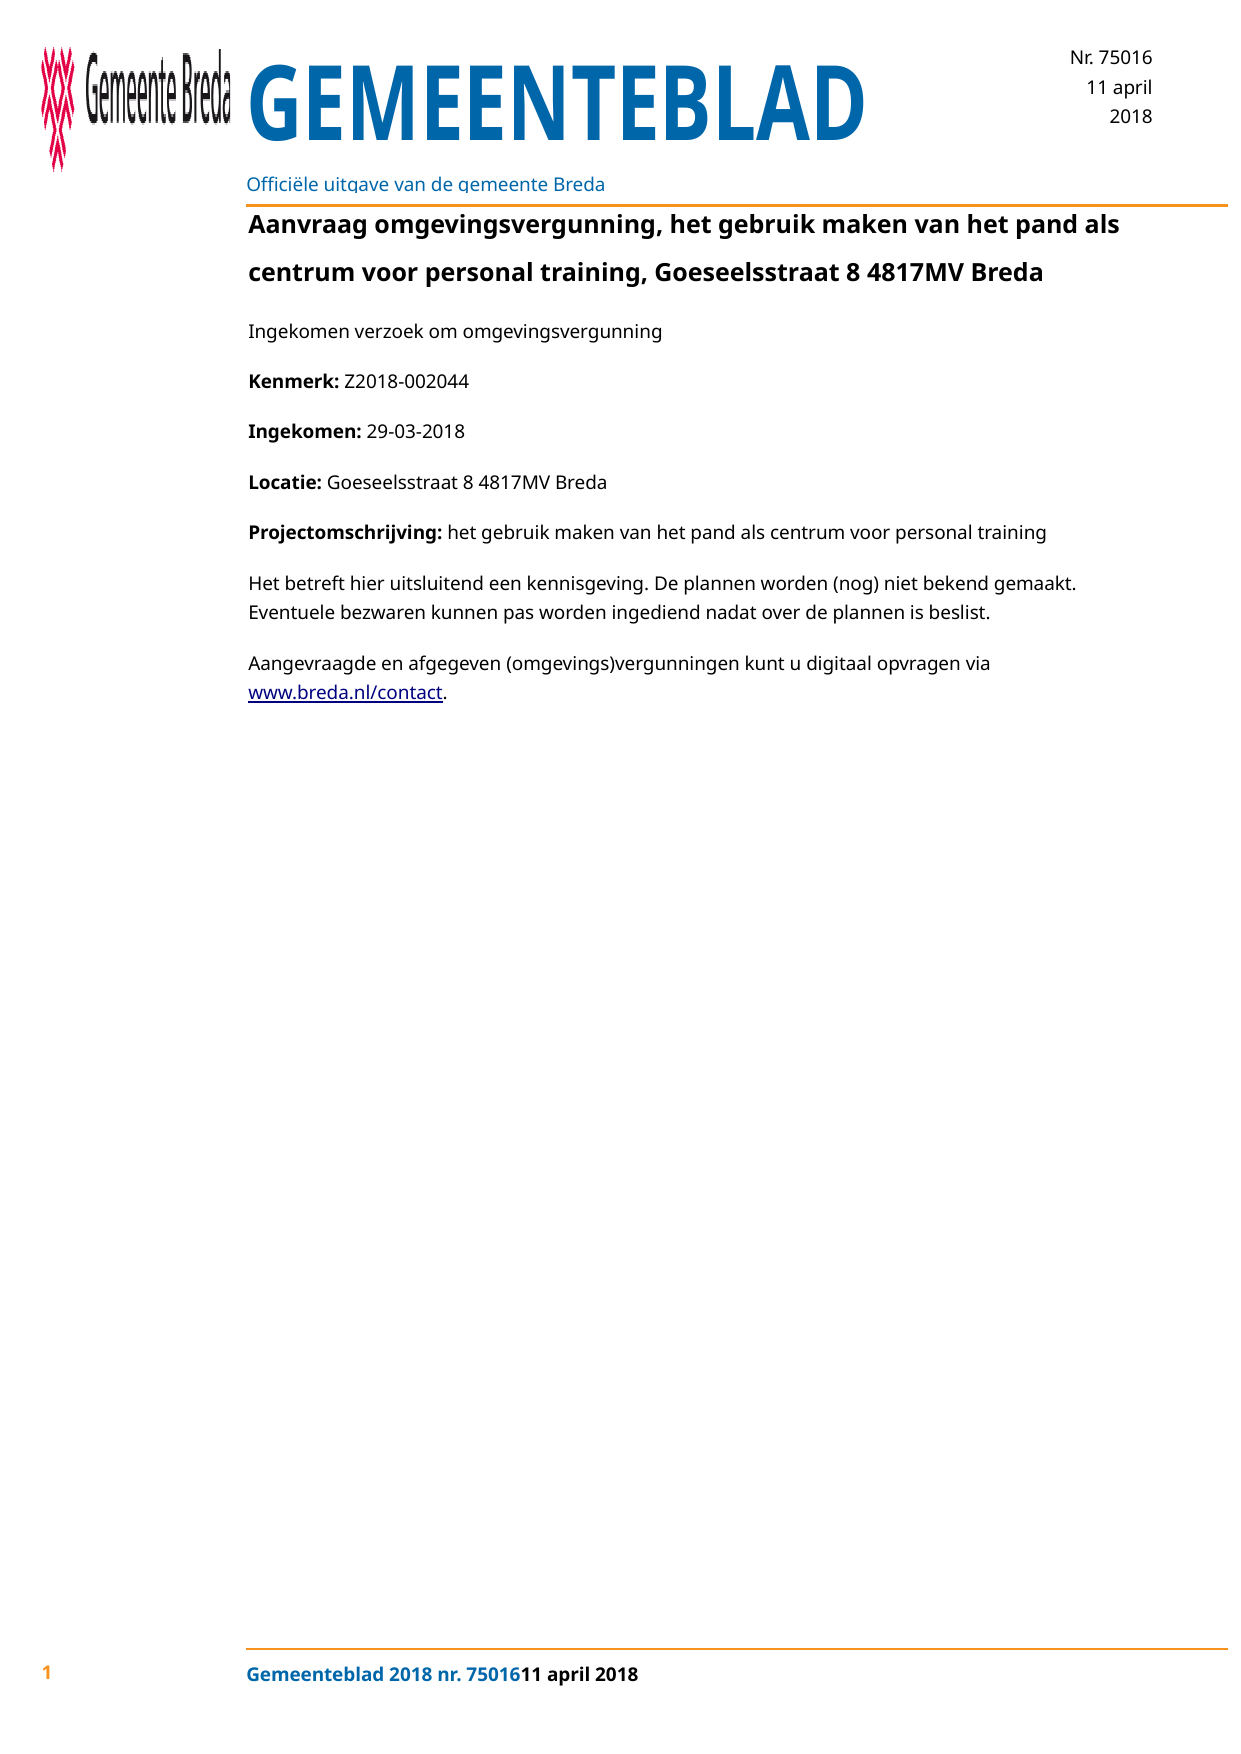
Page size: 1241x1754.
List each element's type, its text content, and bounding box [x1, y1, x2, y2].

text Aanvraag omgevingsvergunning, het gebruik maken van het pand als centrum voor personal training, Goeseelsstraat 8 4817MV Breda [248, 207, 1152, 288]
text Locatie: Goeseelsstraat 8 4817MV Breda [248, 469, 1152, 495]
text Ingekomen verzoek om omgevingsvergunning [248, 318, 1152, 344]
text Projectomschrijving: het gebruik maken van het pand als centrum voor personal training [248, 519, 1152, 545]
text Het betreft hier uitsluitend een kennisgeving. De plannen worden (nog) niet bekend gemaakt. Eventuele bezwaren kunnen pas worden ingediend nadat over de plannen is beslist. [248, 570, 1152, 625]
text Ingekomen: 29-03-2018 [248, 419, 1152, 444]
picture [41, 47, 231, 172]
text Kenmerk: Z2018-002044 [248, 368, 1152, 394]
text Aangevraagde en afgegeven (omgevings)vergunningen kunt u digitaal opvragen via www.breda.nl/contact. [248, 650, 1152, 705]
